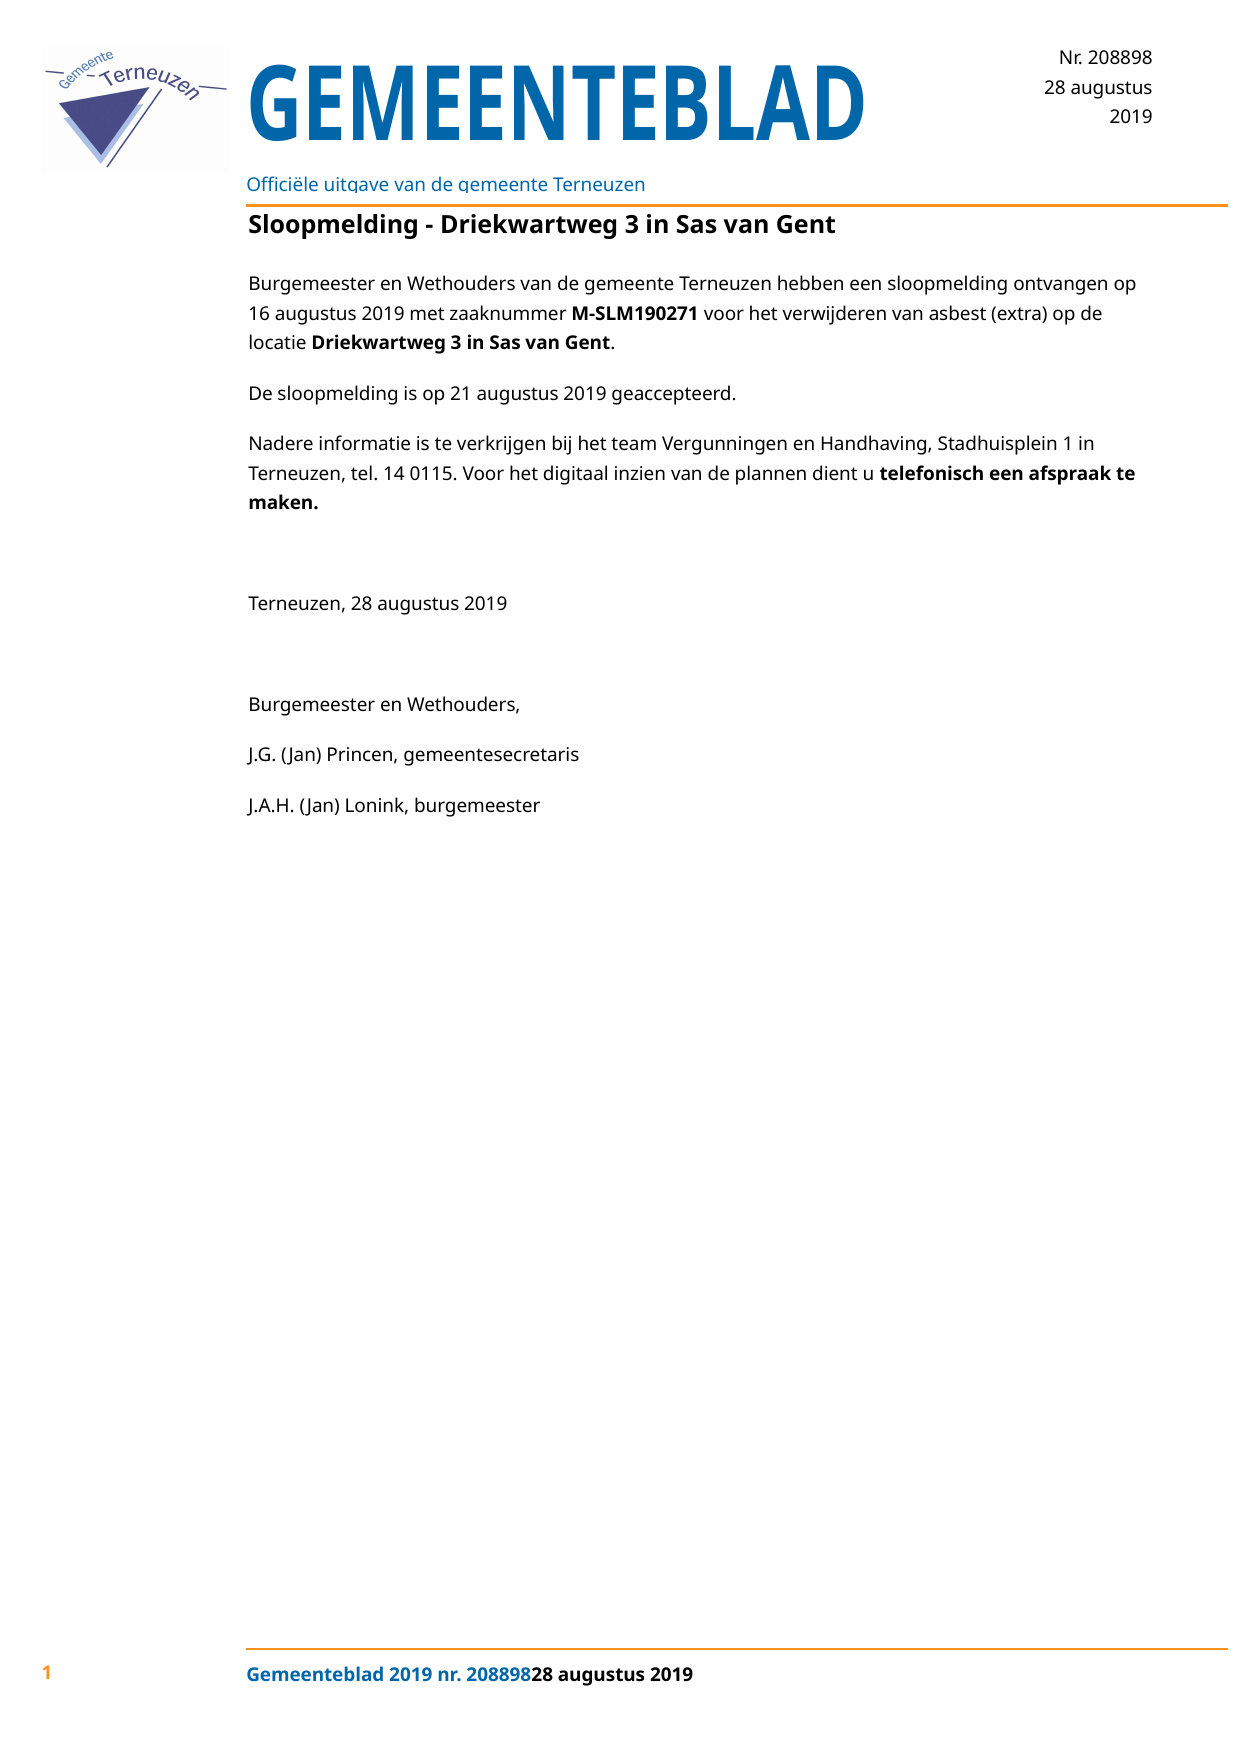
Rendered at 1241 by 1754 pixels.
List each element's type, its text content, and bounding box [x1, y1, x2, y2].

text Sloopmelding - Driekwartweg 3 in Sas van Gent [248, 207, 1152, 241]
text Nadere informatie is te verkrijgen bij het team Vergunningen en Handhaving, Stadhuisplein 1 in Terneuzen, tel. 14 0115. Voor het digitaal inzien van de plannen dient u telefonisch een afspraak te maken. [248, 430, 1152, 515]
picture [41, 47, 231, 172]
text Burgemeester en Wethouders van de gemeente Terneuzen hebben een sloopmelding ontvangen op 16 augustus 2019 met zaaknummer M-SLM190271 voor het verwijderen van asbest (extra) op de locatie Driekwartweg 3 in Sas van Gent. [248, 270, 1152, 355]
text Burgemeester en Wethouders, [248, 691, 1152, 717]
text De sloopmelding is op 21 augustus 2019 geaccepteerd. [248, 380, 1152, 406]
text Terneuzen, 28 augustus 2019 [248, 590, 1152, 616]
text J.A.H. (Jan) Lonink, burgemeester [248, 792, 1152, 818]
text J.G. (Jan) Princen, gemeentesecretaris [248, 742, 1152, 767]
